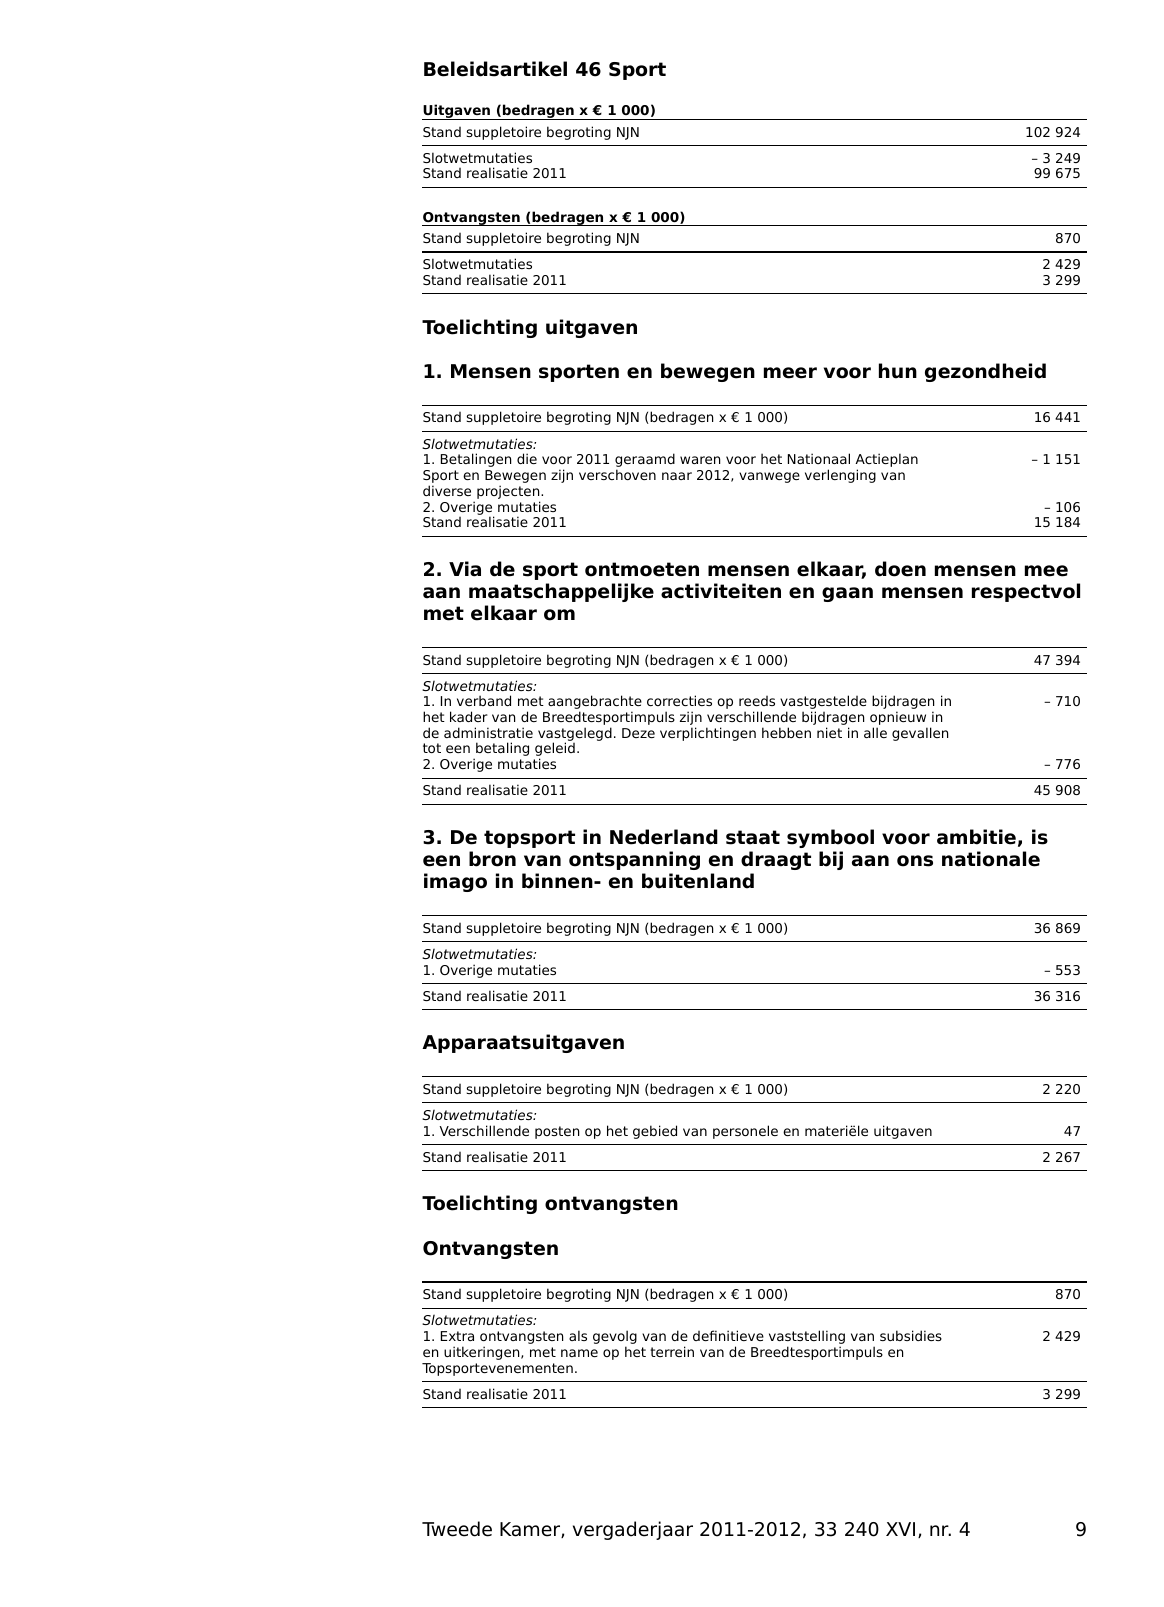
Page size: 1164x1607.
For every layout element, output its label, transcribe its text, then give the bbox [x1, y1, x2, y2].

table_cell Slotwetmutaties [422, 253, 954, 273]
subtitle Apparaatsuitgaven [422, 1032, 1087, 1054]
table_cell 99 675 [954, 166, 1087, 187]
table_cell Slotwetmutaties: [422, 432, 954, 452]
table_cell 47 [954, 1124, 1087, 1144]
table_cell Slotwetmutaties: [422, 1103, 954, 1123]
table_cell – 710 [954, 694, 1087, 757]
table_cell Stand realisatie 2011 [422, 779, 954, 804]
subtitle 1. Mensen sporten en bewegen meer voor hun gezondheid [422, 361, 1087, 383]
table_header Stand suppletoire begroting NJN (bedragen x € 1 000) [422, 916, 954, 941]
table_header 2 220 [954, 1077, 1087, 1102]
table_cell 2 429 [954, 1329, 1087, 1381]
table_cell 3 299 [954, 1382, 1087, 1407]
table_cell 2. Overige mutaties [422, 757, 954, 777]
subtitle 3. De topsport in Nederland staat symbool voor ambitie, is een bron van ontspanning en draagt bij aan ons nationale imago in binnen- en buitenland [422, 827, 1087, 893]
table_header 36 869 [954, 916, 1087, 941]
table_header 47 394 [954, 648, 1087, 673]
table_cell 36 316 [954, 984, 1087, 1009]
table_cell [954, 432, 1087, 452]
subtitle 2. Via de sport ontmoeten mensen elkaar, doen mensen mee aan maatschappelijke activiteiten en gaan mensen respectvol met elkaar om [422, 559, 1087, 625]
table_cell [954, 674, 1087, 694]
table_cell Stand suppletoire begroting NJN [422, 226, 954, 251]
table_cell Stand realisatie 2011 [422, 1382, 954, 1407]
table_cell 1. Overige mutaties [422, 962, 954, 983]
table_cell Slotwetmutaties: [422, 942, 954, 962]
table_cell – 3 249 [954, 146, 1087, 166]
table_cell Stand realisatie 2011 [422, 273, 954, 293]
table_cell [954, 1309, 1087, 1329]
table_cell 2. Overige mutaties [422, 499, 954, 515]
table_cell Slotwetmutaties [422, 146, 954, 166]
table_cell Slotwetmutaties: [422, 674, 954, 694]
table_cell 870 [954, 226, 1087, 251]
table_cell 15 184 [954, 515, 1087, 536]
table_cell 3 299 [954, 273, 1087, 293]
table_cell Stand realisatie 2011 [422, 1145, 954, 1170]
table_cell – 776 [954, 757, 1087, 777]
table_header Ontvangsten (bedragen x € 1 000) [422, 210, 1087, 225]
table_header 870 [954, 1283, 1087, 1307]
table_header Stand suppletoire begroting NJN (bedragen x € 1 000) [422, 1283, 954, 1307]
table_cell 102 924 [954, 120, 1087, 145]
table_cell 1. In verband met aangebrachte correcties op reeds vastgestelde bijdragen in het kader van de Breedtesportimpuls zijn verschillende bijdragen opnieuw in de administratie vastgelegd. Deze verplichtingen hebben niet in alle gevallen tot een betaling geleid. [422, 694, 954, 757]
table_header Uitgaven (bedragen x € 1 000) [422, 103, 1087, 119]
table_cell 1. Betalingen die voor 2011 geraamd waren voor het Nationaal Actieplan Sport en Bewegen zijn verschoven naar 2012, vanwege verlenging van diverse projecten. [422, 452, 954, 499]
table_cell 2 267 [954, 1145, 1087, 1170]
subtitle Toelichting ontvangsten [422, 1193, 1087, 1215]
table_cell – 106 [954, 499, 1087, 515]
table_cell Slotwetmutaties: [422, 1309, 954, 1329]
subtitle Beleidsartikel 46 Sport [422, 59, 1087, 81]
table_cell Stand suppletoire begroting NJN [422, 120, 954, 145]
table_cell 1. Extra ontvangsten als gevolg van de definitieve vaststelling van subsidies en uitkeringen, met name op het terrein van de Breedtesportimpuls en Topsportevenementen. [422, 1329, 954, 1381]
table_cell – 1 151 [954, 452, 1087, 499]
table_header Stand suppletoire begroting NJN (bedragen x € 1 000) [422, 1077, 954, 1102]
table_cell 1. Verschillende posten op het gebied van personele en materiële uitgaven [422, 1124, 954, 1144]
table_cell 2 429 [954, 253, 1087, 273]
table_cell Stand realisatie 2011 [422, 984, 954, 1009]
table_cell [954, 1103, 1087, 1123]
table_cell – 553 [954, 962, 1087, 983]
table_header Stand suppletoire begroting NJN (bedragen x € 1 000) [422, 648, 954, 673]
table_header 16 441 [954, 406, 1087, 431]
table_cell [954, 942, 1087, 962]
table_header Stand suppletoire begroting NJN (bedragen x € 1 000) [422, 406, 954, 431]
table_cell Stand realisatie 2011 [422, 515, 954, 536]
table_cell 45 908 [954, 779, 1087, 804]
table_cell Stand realisatie 2011 [422, 166, 954, 187]
subtitle Toelichting uitgaven [422, 317, 1087, 338]
subtitle Ontvangsten [422, 1237, 1087, 1259]
